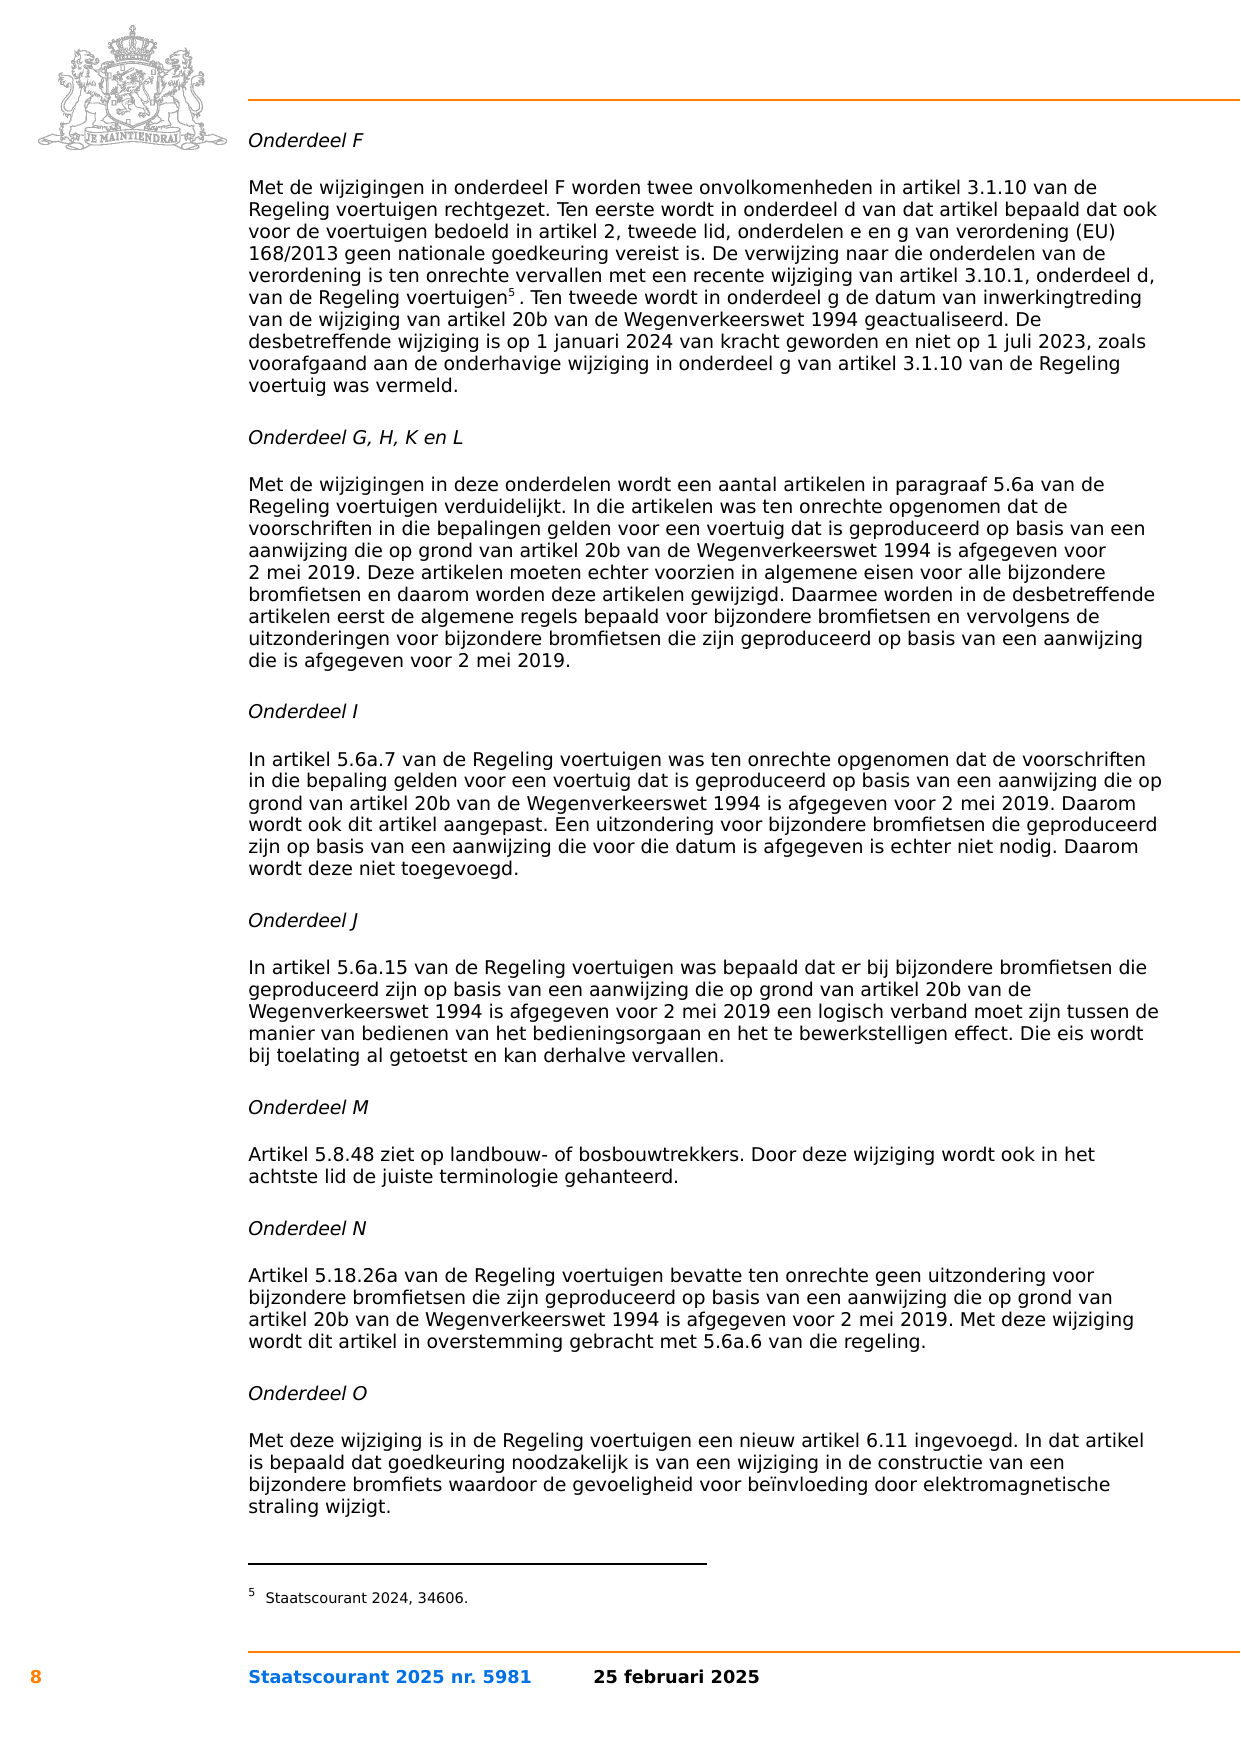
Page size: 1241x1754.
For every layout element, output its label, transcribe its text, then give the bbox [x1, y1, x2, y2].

text In artikel 5.6a.15 van de Regeling voertuigen was bepaald dat er bij bijzondere bromfietsen die geproduceerd zijn op basis van een aanwijzing die op grond van artikel 20b van de Wegenverkeerswet 1994 is afgegeven voor 2 mei 2019 een logisch verband moet zijn tussen de manier van bedienen van het bedieningsorgaan en het te bewerkstelligen effect. Die eis wordt bij toelating al getoetst en kan derhalve vervallen. [248, 957, 1163, 1067]
text Artikel 5.18.26a van de Regeling voertuigen bevatte ten onrechte geen uitzondering voor bijzondere bromfietsen die zijn geproduceerd op basis van een aanwijzing die op grond van artikel 20b van de Wegenverkeerswet 1994 is afgegeven voor 2 mei 2019. Met deze wijziging wordt dit artikel in overstemming gebracht met 5.6a.6 van die regeling. [248, 1265, 1163, 1353]
subtitle Onderdeel I [248, 701, 1163, 723]
text Met de wijzigingen in onderdeel F worden twee onvolkomenheden in artikel 3.1.10 van de Regeling voertuigen rechtgezet. Ten eerste wordt in onderdeel d van dat artikel bepaald dat ook voor de voertuigen bedoeld in artikel 2, tweede lid, onderdelen e en g van verordening (EU) 168/2013 geen nationale goedkeuring vereist is. De verwijzing naar die onderdelen van de verordening is ten onrechte vervallen met een recente wijziging van artikel 3.10.1, onderdeel d, van de Regeling voertuigen. Ten tweede wordt in onderdeel g de datum van inwerkingtreding van de wijziging van artikel 20b van de Wegenverkeerswet 1994 geactualiseerd. De desbetreffende wijziging is op 1 januari 2024 van kracht geworden en niet op 1 juli 2023, zoals voorafgaand aan de onderhavige wijziging in onderdeel g van artikel 3.1.10 van de Regeling voertuig was vermeld. [248, 177, 1163, 397]
subtitle Onderdeel O [248, 1383, 1163, 1405]
subtitle Onderdeel N [248, 1218, 1163, 1240]
subtitle Onderdeel G, H, K en L [248, 427, 1163, 449]
text In artikel 5.6a.7 van de Regeling voertuigen was ten onrechte opgenomen dat de voorschriften in die bepaling gelden voor een voertuig dat is geproduceerd op basis van een aanwijzing die op grond van artikel 20b van de Wegenverkeerswet 1994 is afgegeven voor 2 mei 2019. Daarom wordt ook dit artikel aangepast. Een uitzondering voor bijzondere bromfietsen die geproduceerd zijn op basis van een aanwijzing die voor die datum is afgegeven is echter niet nodig. Daarom wordt deze niet toegevoegd. [248, 748, 1163, 880]
text Met de wijzigingen in deze onderdelen wordt een aantal artikelen in paragraaf 5.6a van de Regeling voertuigen verduidelijkt. In die artikelen was ten onrechte opgenomen dat de voorschriften in die bepalingen gelden voor een voertuig dat is geproduceerd op basis van een aanwijzing die op grond van artikel 20b van de Wegenverkeerswet 1994 is afgegeven voor 2 mei 2019. Deze artikelen moeten echter voorzien in algemene eisen voor alle bijzondere bromfietsen en daarom worden deze artikelen gewijzigd. Daarmee worden in de desbetreffende artikelen eerst de algemene regels bepaald voor bijzondere bromfietsen en vervolgens de uitzonderingen voor bijzondere bromfietsen die zijn geproduceerd op basis van een aanwijzing die is afgegeven voor 2 mei 2019. [248, 474, 1163, 671]
text Met deze wijziging is in de Regeling voertuigen een nieuw artikel 6.11 ingevoegd. In dat artikel is bepaald dat goedkeuring noodzakelijk is van een wijziging in de constructie van een bijzondere bromfiets waardoor de gevoeligheid voor beïnvloeding door elektromagnetische straling wijzigt. [248, 1430, 1163, 1518]
subtitle Onderdeel F [248, 130, 1163, 152]
picture [38, 25, 227, 150]
subtitle Onderdeel M [248, 1097, 1163, 1119]
text Artikel 5.8.48 ziet op landbouw- of bosbouwtrekkers. Door deze wijziging wordt ook in het achtste lid de juiste terminologie gehanteerd. [248, 1144, 1163, 1188]
text Staatscourant 2024, 34606. [248, 1586, 1163, 1608]
subtitle Onderdeel J [248, 910, 1163, 932]
